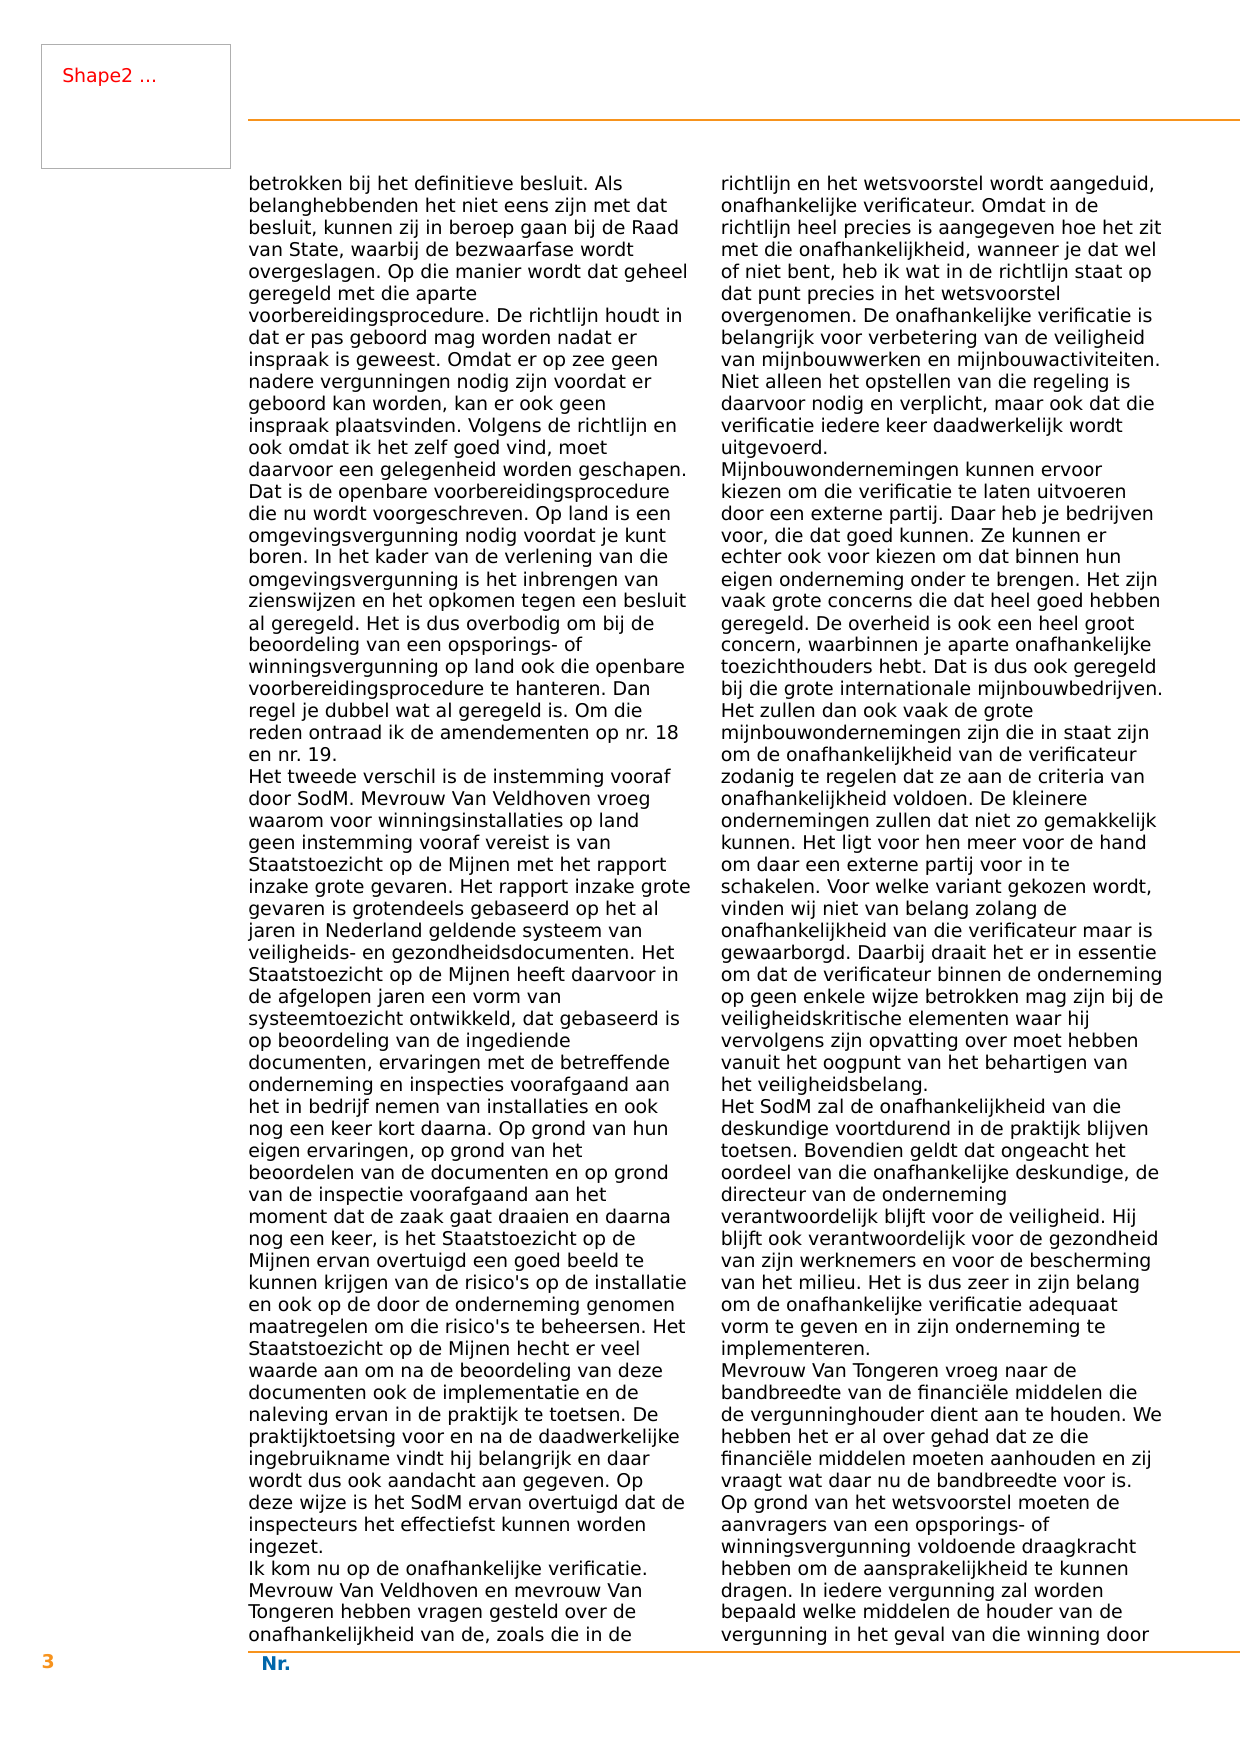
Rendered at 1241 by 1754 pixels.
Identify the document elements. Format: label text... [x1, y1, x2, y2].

text Mevrouw Van Tongeren vroeg naar de bandbreedte van de financiële middelen die de vergunninghouder dient aan te houden. We hebben het er al over gehad dat ze die financiële middelen moeten aanhouden en zij vraagt wat daar nu de bandbreedte voor is. Op grond van het wetsvoorstel moeten de aanvragers van een opsporings- of winningsvergunning voldoende draagkracht hebben om de aansprakelijkheid te kunnen dragen. In iedere vergunning zal worden bepaald welke middelen de houder van de vergunning in het geval van die winning door [721, 1360, 1163, 1645]
text Ik kom nu op de onafhankelijke verificatie. Mevrouw Van Veldhoven en mevrouw Van Tongeren hebben vragen gesteld over de onafhankelijkheid van de, zoals die in de [248, 1557, 691, 1645]
text richtlijn en het wetsvoorstel wordt aangeduid, onafhankelijke verificateur. Omdat in de richtlijn heel precies is aangegeven hoe het zit met die onafhankelijkheid, wanneer je dat wel of niet bent, heb ik wat in de richtlijn staat op dat punt precies in het wetsvoorstel overgenomen. De onafhankelijke verificatie is belangrijk voor verbetering van de veiligheid van mijnbouwwerken en mijnbouwactiviteiten. Niet alleen het opstellen van die regeling is daarvoor nodig en verplicht, maar ook dat die verificatie iedere keer daadwerkelijk wordt uitgevoerd. [721, 173, 1163, 458]
text Mijnbouwondernemingen kunnen ervoor kiezen om die verificatie te laten uitvoeren door een externe partij. Daar heb je bedrijven voor, die dat goed kunnen. Ze kunnen er echter ook voor kiezen om dat binnen hun eigen onderneming onder te brengen. Het zijn vaak grote concerns die dat heel goed hebben geregeld. De overheid is ook een heel groot concern, waarbinnen je aparte onafhankelijke toezichthouders hebt. Dat is dus ook geregeld bij die grote internationale mijnbouwbedrijven. Het zullen dan ook vaak de grote mijnbouwondernemingen zijn die in staat zijn om de onafhankelijkheid van de verificateur zodanig te regelen dat ze aan de criteria van onafhankelijkheid voldoen. De kleinere ondernemingen zullen dat niet zo gemakkelijk kunnen. Het ligt voor hen meer voor de hand om daar een externe partij voor in te schakelen. Voor welke variant gekozen wordt, vinden wij niet van belang zolang de onafhankelijkheid van die verificateur maar is gewaarborgd. Daarbij draait het er in essentie om dat de verificateur binnen de onderneming op geen enkele wijze betrokken mag zijn bij de veiligheidskritische elementen waar hij vervolgens zijn opvatting over moet hebben vanuit het oogpunt van het behartigen van het veiligheidsbelang. [721, 458, 1163, 1096]
text betrokken bij het definitieve besluit. Als belanghebbenden het niet eens zijn met dat besluit, kunnen zij in beroep gaan bij de Raad van State, waarbij de bezwaarfase wordt overgeslagen. Op die manier wordt dat geheel geregeld met die aparte voorbereidingsprocedure. De richtlijn houdt in dat er pas geboord mag worden nadat er inspraak is geweest. Omdat er op zee geen nadere vergunningen nodig zijn voordat er geboord kan worden, kan er ook geen inspraak plaatsvinden. Volgens de richtlijn en ook omdat ik het zelf goed vind, moet daarvoor een gelegenheid worden geschapen. Dat is de openbare voorbereidingsprocedure die nu wordt voorgeschreven. Op land is een omgevingsvergunning nodig voordat je kunt boren. In het kader van de verlening van die omgevingsvergunning is het inbrengen van zienswijzen en het opkomen tegen een besluit al geregeld. Het is dus overbodig om bij de beoordeling van een opsporings- of winningsvergunning op land ook die openbare voorbereidingsprocedure te hanteren. Dan regel je dubbel wat al geregeld is. Om die reden ontraad ik de amendementen op nr. 18 en nr. 19. [248, 173, 691, 766]
text Het SodM zal de onafhankelijkheid van die deskundige voortdurend in de praktijk blijven toetsen. Bovendien geldt dat ongeacht het oordeel van die onafhankelijke deskundige, de directeur van de onderneming verantwoordelijk blijft voor de veiligheid. Hij blijft ook verantwoordelijk voor de gezondheid van zijn werknemers en voor de bescherming van het milieu. Het is dus zeer in zijn belang om de onafhankelijke verificatie adequaat vorm te geven en in zijn onderneming te implementeren. [721, 1096, 1163, 1360]
text Het tweede verschil is de instemming vooraf door SodM. Mevrouw Van Veldhoven vroeg waarom voor winningsinstallaties op land geen instemming vooraf vereist is van Staatstoezicht op de Mijnen met het rapport inzake grote gevaren. Het rapport inzake grote gevaren is grotendeels gebaseerd op het al jaren in Nederland geldende systeem van veiligheids- en gezondheidsdocumenten. Het Staatstoezicht op de Mijnen heeft daarvoor in de afgelopen jaren een vorm van systeemtoezicht ontwikkeld, dat gebaseerd is op beoordeling van de ingediende documenten, ervaringen met de betreffende onderneming en inspecties voorafgaand aan het in bedrijf nemen van installaties en ook nog een keer kort daarna. Op grond van hun eigen ervaringen, op grond van het beoordelen van de documenten en op grond van de inspectie voorafgaand aan het moment dat de zaak gaat draaien en daarna nog een keer, is het Staatstoezicht op de Mijnen ervan overtuigd een goed beeld te kunnen krijgen van de risico's op de installatie en ook op de door de onderneming genomen maatregelen om die risico's te beheersen. Het Staatstoezicht op de Mijnen hecht er veel waarde aan om na de beoordeling van deze documenten ook de implementatie en de naleving ervan in de praktijk te toetsen. De praktijktoetsing voor en na de daadwerkelijke ingebruikname vindt hij belangrijk en daar wordt dus ook aandacht aan gegeven. Op deze wijze is het SodM ervan overtuigd dat de inspecteurs het effectiefst kunnen worden ingezet. [248, 766, 691, 1557]
